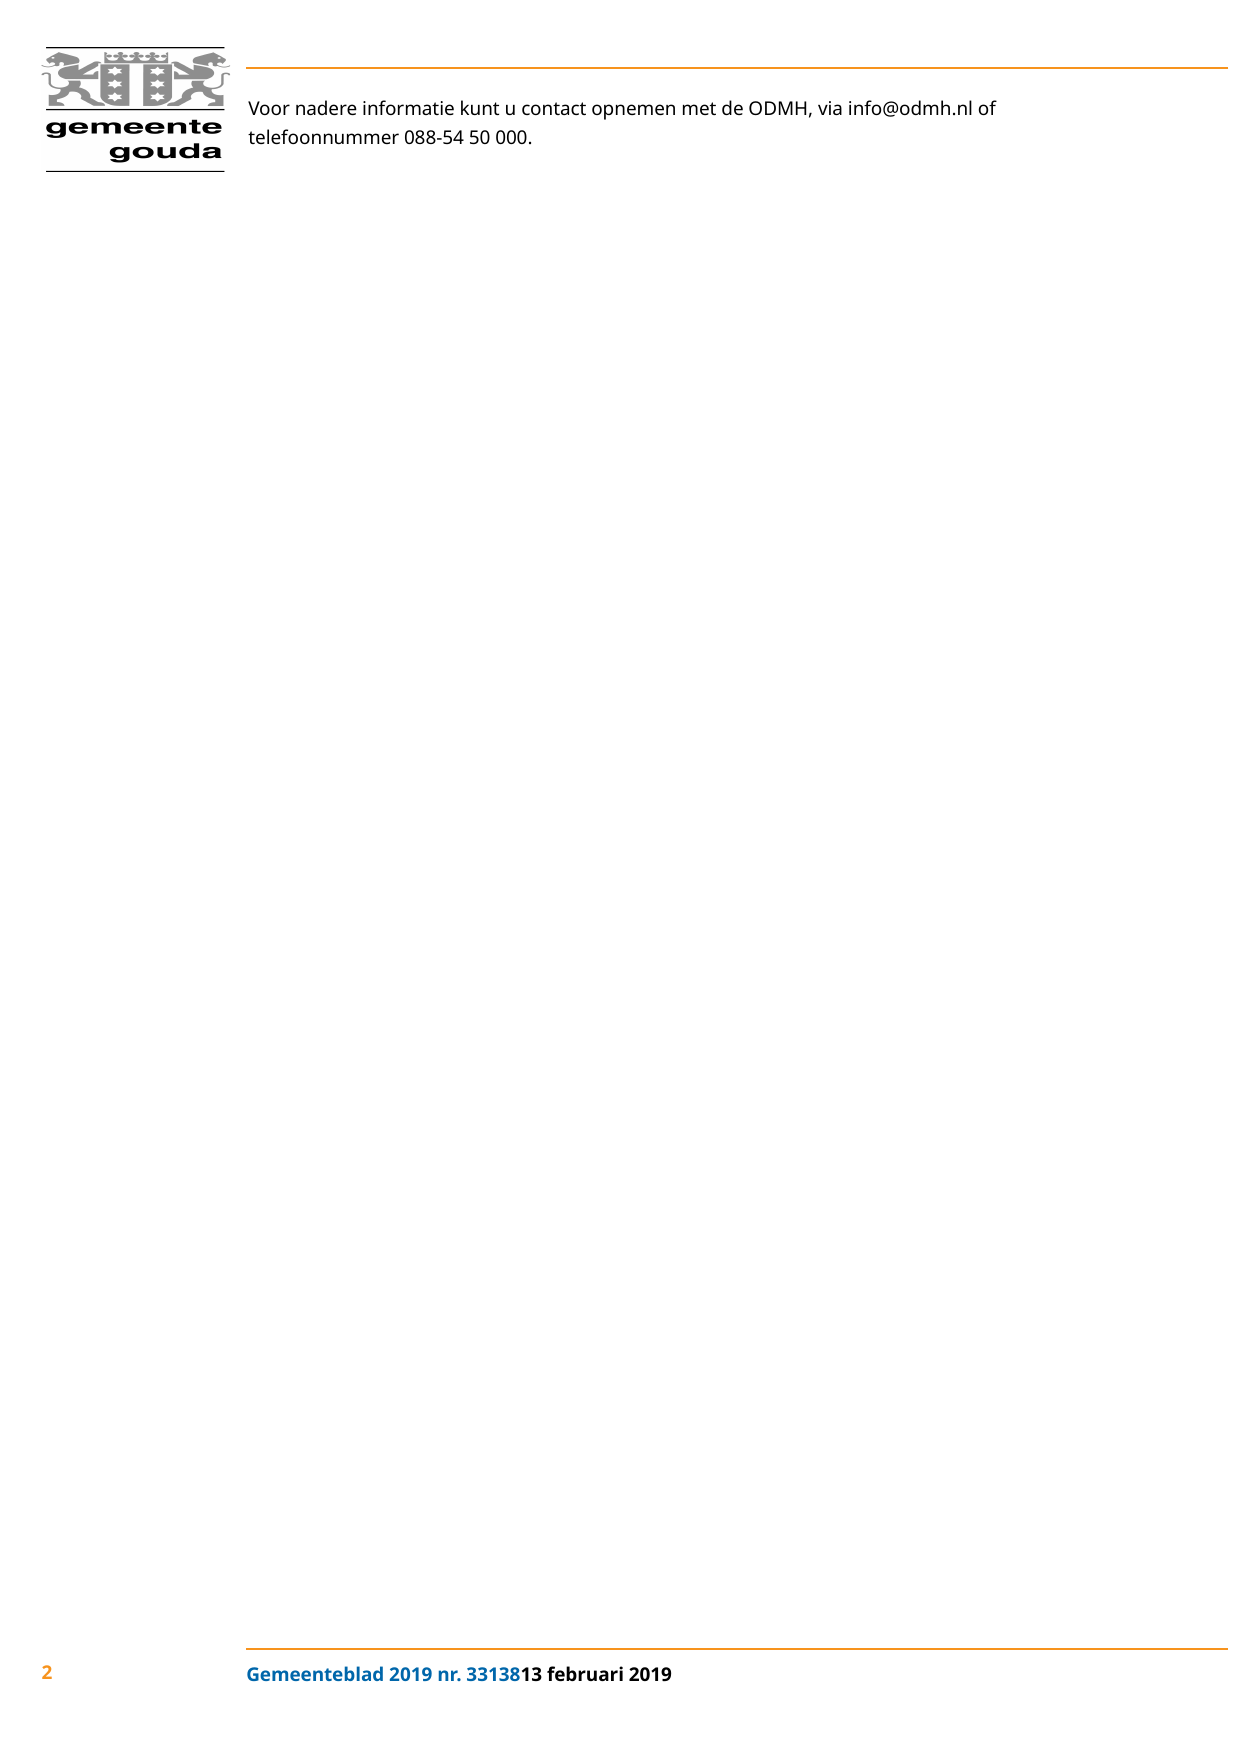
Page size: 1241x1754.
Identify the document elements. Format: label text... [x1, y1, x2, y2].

picture [41, 47, 231, 172]
text Voor nadere informatie kunt u contact opnemen met de ODMH, via info@odmh.nl of telefoonnummer 088-54 50 000. [248, 95, 1152, 150]
